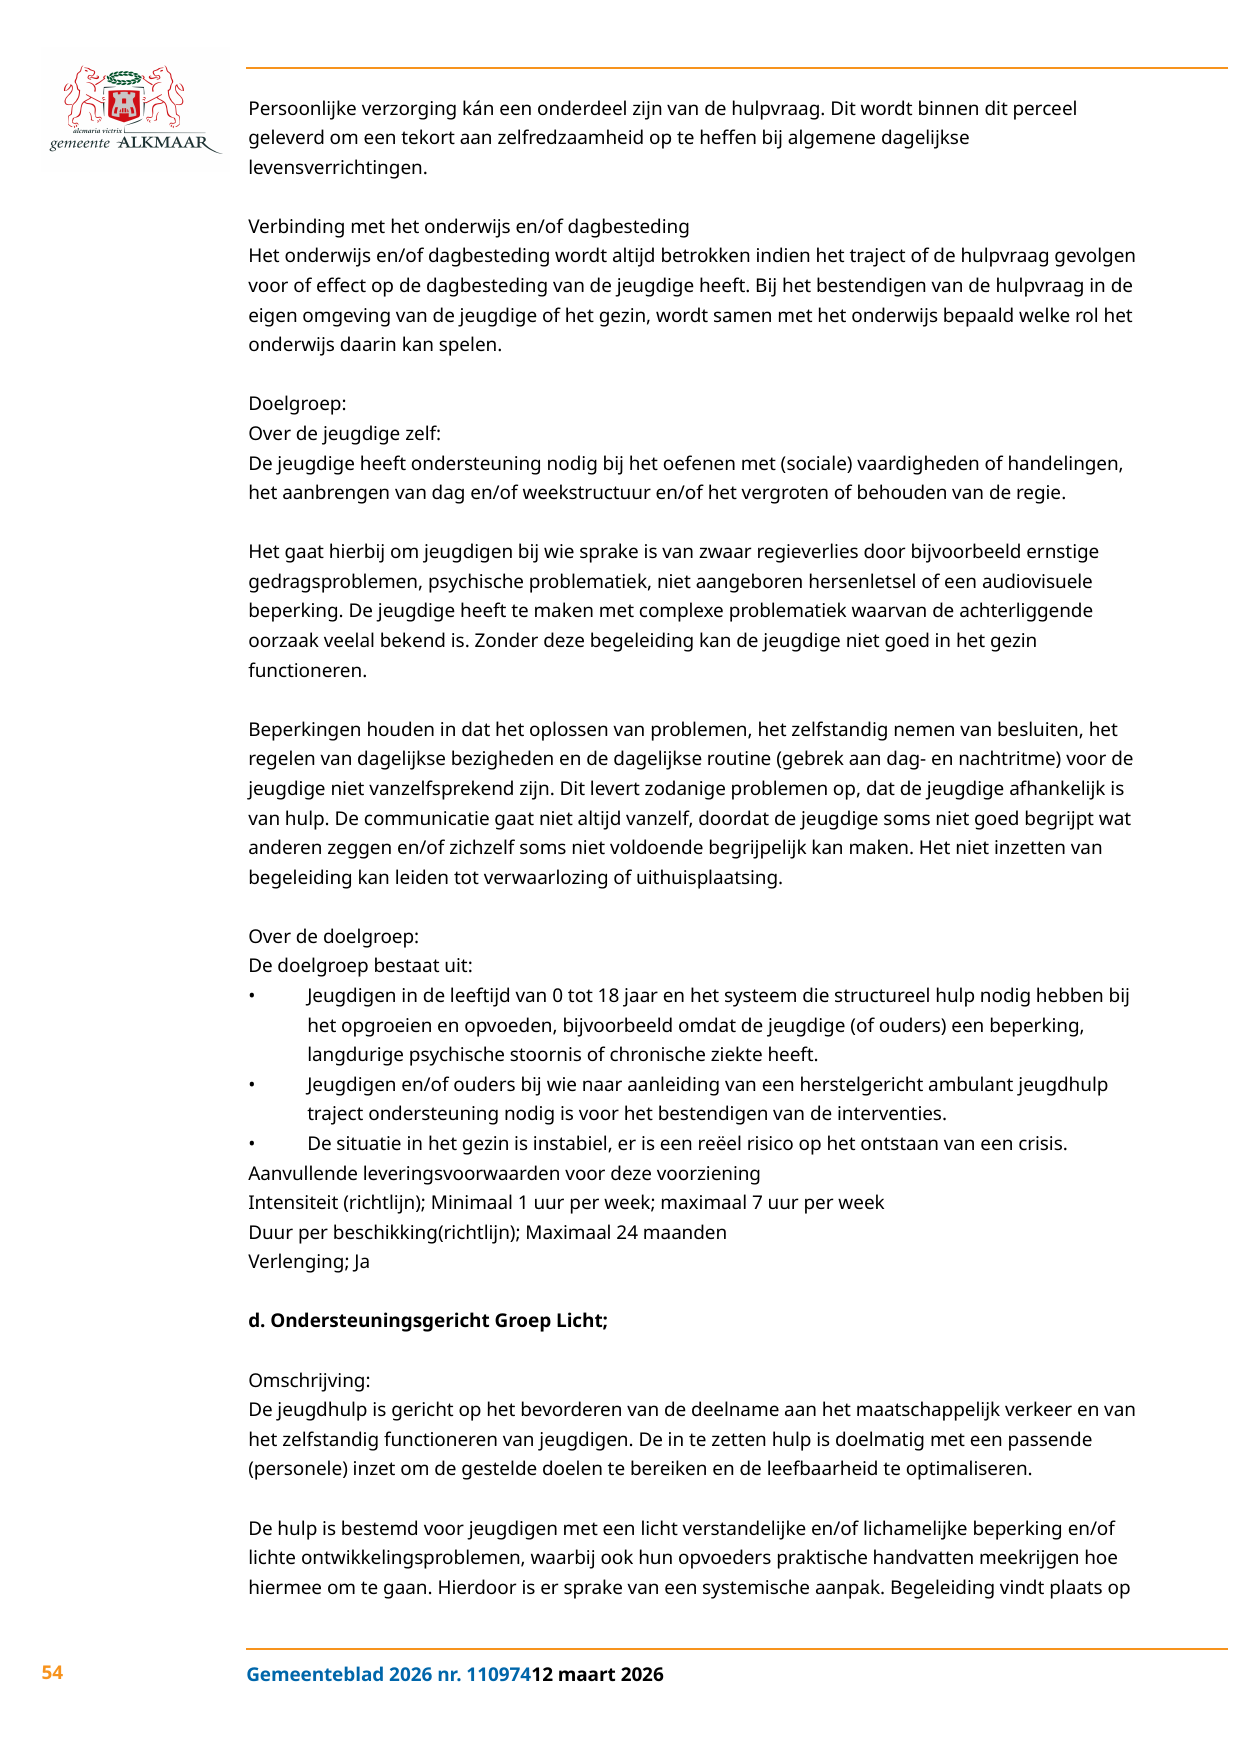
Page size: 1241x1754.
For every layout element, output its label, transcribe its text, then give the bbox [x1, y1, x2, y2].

text De doelgroep bestaat uit: [248, 953, 1152, 978]
text Over de doelgroep: [248, 923, 1152, 949]
list Jeugdigen en/of ouders bij wie naar aanleiding van een herstelgericht ambulant jeugdhulp traject ondersteuning nodig is voor het bestendigen van de interventies. [248, 1071, 1152, 1126]
text Intensiteit (richtlijn); Minimaal 1 uur per week; maximaal 7 uur per week [248, 1189, 1152, 1215]
text Persoonlijke verzorging kán een onderdeel zijn van de hulpvraag. Dit wordt binnen dit perceel geleverd om een tekort aan zelfredzaamheid op te heffen bij algemene dagelijkse levensverrichtingen. [248, 95, 1152, 180]
text d. Ondersteuningsgericht Groep Licht; [248, 1308, 1152, 1333]
text Duur per beschikking(richtlijn); Maximaal 24 maanden [248, 1219, 1152, 1245]
text Aanvullende leveringsvoorwaarden voor deze voorziening [248, 1160, 1152, 1186]
text Doelgroep: [248, 391, 1152, 416]
text Verlenging; Ja [248, 1248, 1152, 1274]
text Beperkingen houden in dat het oplossen van problemen, het zelfstandig nemen van besluiten, het regelen van dagelijkse bezigheden en de dagelijkse routine (gebrek aan dag- en nachtritme) voor de jeugdige niet vanzelfsprekend zijn. Dit levert zodanige problemen op, dat de jeugdige afhankelijk is van hulp. De communicatie gaat niet altijd vanzelf, doordat de jeugdige soms niet goed begrijpt wat anderen zeggen en/of zichzelf soms niet voldoende begrijpelijk kan maken. Het niet inzetten van begeleiding kan leiden tot verwaarlozing of uithuisplaatsing. [248, 716, 1152, 890]
text Het onderwijs en/of dagbesteding wordt altijd betrokken indien het traject of de hulpvraag gevolgen voor of effect op de dagbesteding van de jeugdige heeft. Bij het bestendigen van de hulpvraag in de eigen omgeving van de jeugdige of het gezin, wordt samen met het onderwijs bepaald welke rol het onderwijs daarin kan spelen. [248, 243, 1152, 357]
text De jeugdhulp is gericht op het bevorderen van de deelname aan het maatschappelijk verkeer en van het zelfstandig functioneren van jeugdigen. De in te zetten hulp is doelmatig met een passende (personele) inzet om de gestelde doelen te bereiken en de leefbaarheid te optimaliseren. [248, 1396, 1152, 1481]
text Over de jeugdige zelf: [248, 420, 1152, 446]
text De hulp is bestemd voor jeugdigen met een licht verstandelijke en/of lichamelijke beperking en/of lichte ontwikkelingsproblemen, waarbij ook hun opvoeders praktische handvatten meekrijgen hoe hiermee om te gaan. Hierdoor is er sprake van een systemische aanpak. Begeleiding vindt plaats op [248, 1515, 1152, 1600]
text Het gaat hierbij om jeugdigen bij wie sprake is van zwaar regieverlies door bijvoorbeeld ernstige gedragsproblemen, psychische problematiek, niet aangeboren hersenletsel of een audiovisuele beperking. De jeugdige heeft te maken met complexe problematiek waarvan de achterliggende oorzaak veelal bekend is. Zonder deze begeleiding kan de jeugdige niet goed in het gezin functioneren. [248, 538, 1152, 683]
picture [41, 47, 231, 172]
text Omschrijving: [248, 1367, 1152, 1393]
text Verbinding met het onderwijs en/of dagbesteding [248, 213, 1152, 239]
text De jeugdige heeft ondersteuning nodig bij het oefenen met (sociale) vaardigheden of handelingen, het aanbrengen van dag en/of weekstructuur en/of het vergroten of behouden van de regie. [248, 450, 1152, 505]
list De situatie in het gezin is instabiel, er is een reëel risico op het ontstaan van een crisis. [248, 1130, 1152, 1156]
list Jeugdigen in de leeftijd van 0 tot 18 jaar en het systeem die structureel hulp nodig hebben bij het opgroeien en opvoeden, bijvoorbeeld omdat de jeugdige (of ouders) een beperking, langdurige psychische stoornis of chronische ziekte heeft. [248, 982, 1152, 1067]
